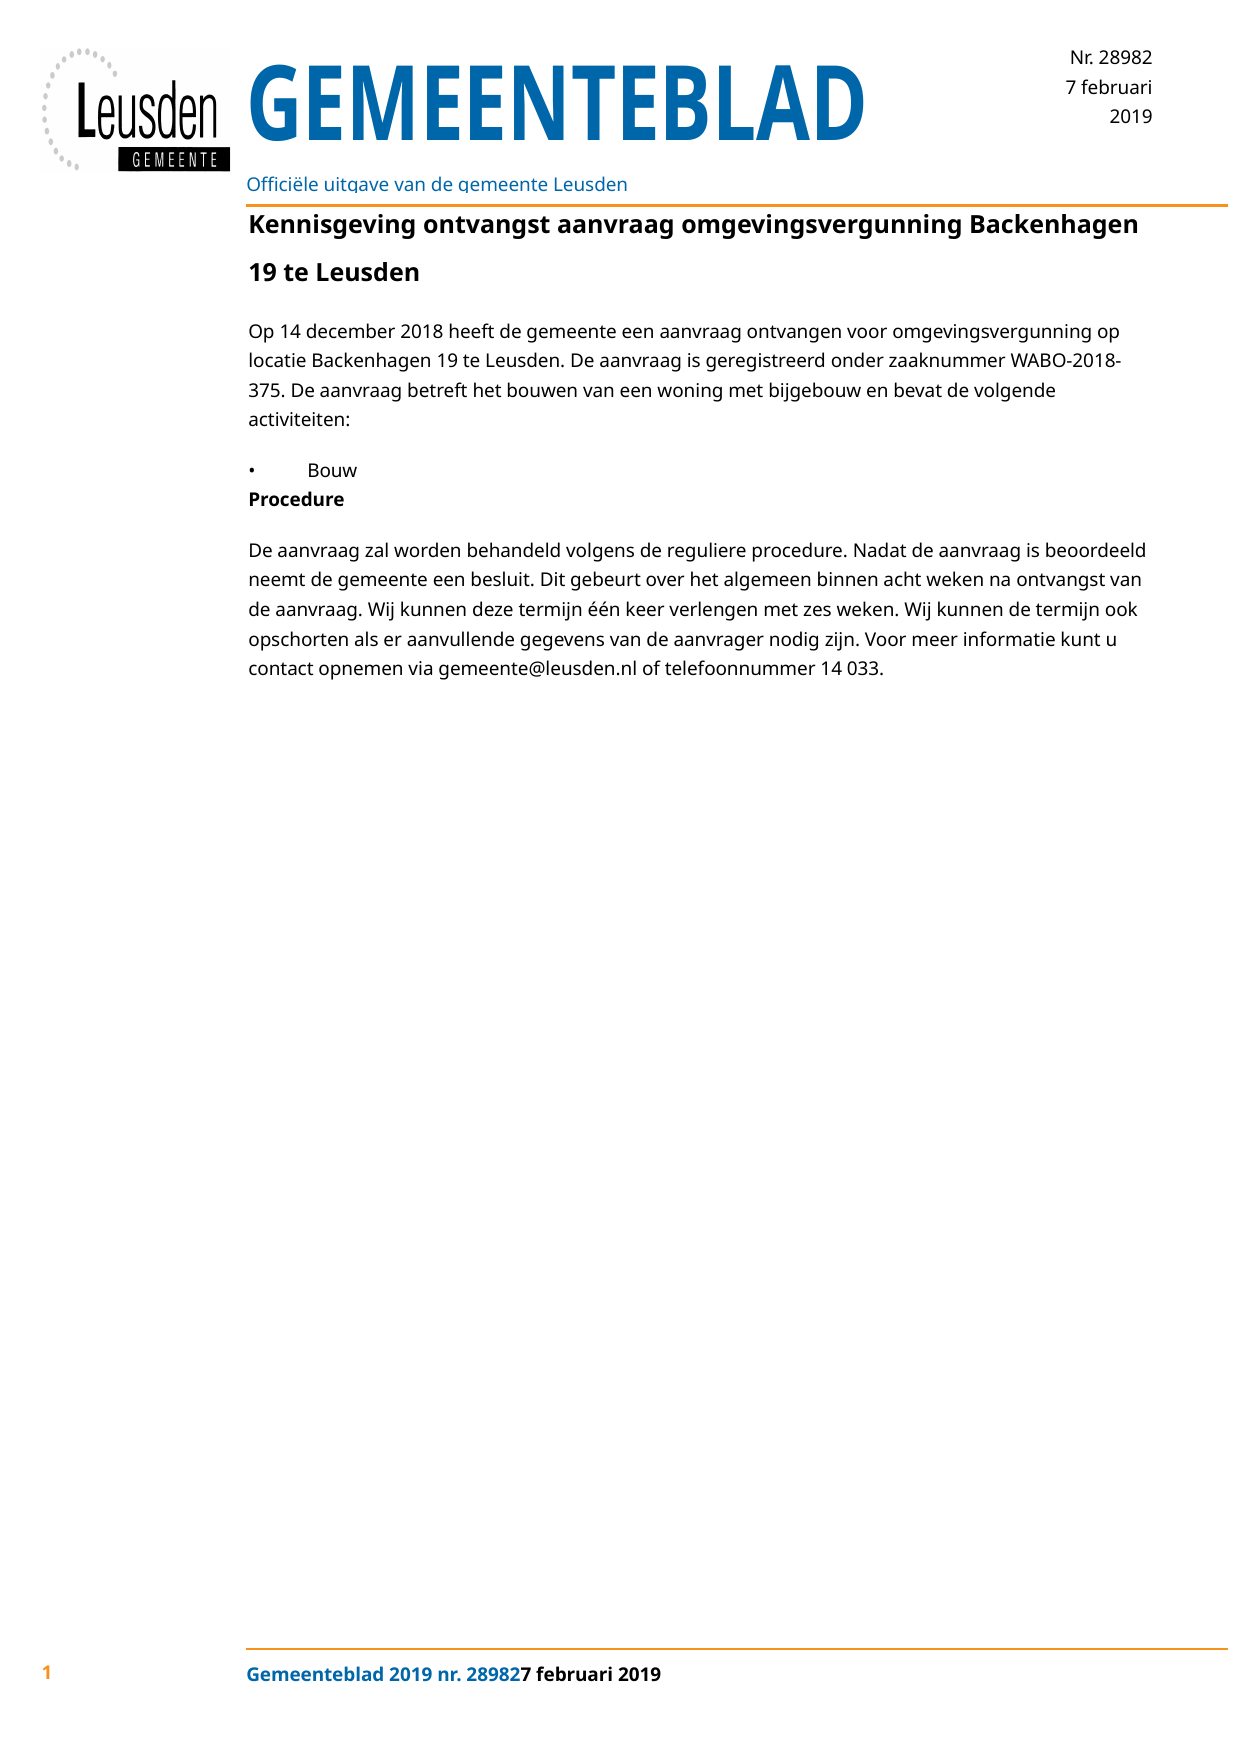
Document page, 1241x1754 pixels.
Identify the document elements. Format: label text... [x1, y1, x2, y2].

picture [41, 47, 231, 172]
text Kennisgeving ontvangst aanvraag omgevingsvergunning Backenhagen 19 te Leusden [248, 207, 1152, 288]
list Bouw [248, 457, 1152, 483]
text Op 14 december 2018 heeft de gemeente een aanvraag ontvangen voor omgevingsvergunning op locatie Backenhagen 19 te Leusden. De aanvraag is geregistreerd onder zaaknummer WABO-2018-375. De aanvraag betreft het bouwen van een woning met bijgebouw en bevat de volgende activiteiten: [248, 318, 1152, 432]
text De aanvraag zal worden behandeld volgens de reguliere procedure. Nadat de aanvraag is beoordeeld neemt de gemeente een besluit. Dit gebeurt over het algemeen binnen acht weken na ontvangst van de aanvraag. Wij kunnen deze termijn één keer verlengen met zes weken. Wij kunnen de termijn ook opschorten als er aanvullende gegevens van de aanvrager nodig zijn. Voor meer informatie kunt u contact opnemen via gemeente@leusden.nl of telefoonnummer 14 033. [248, 537, 1152, 681]
text Procedure [248, 487, 1152, 512]
